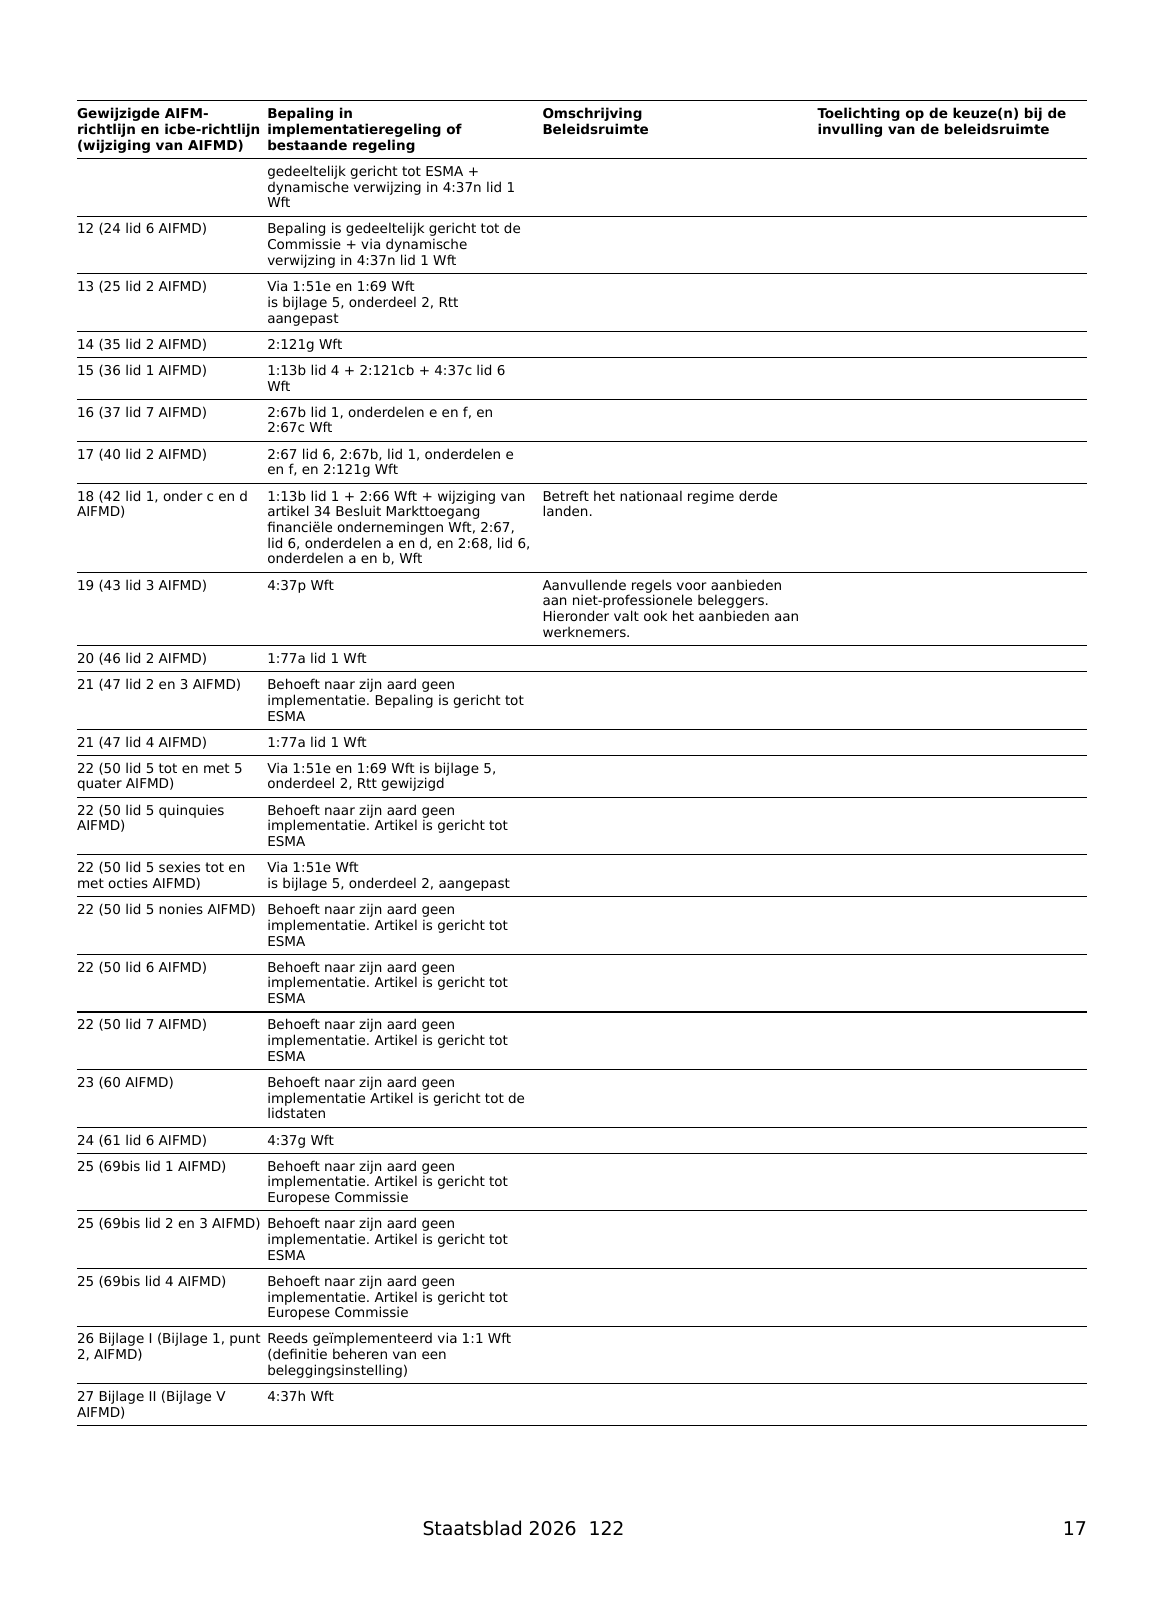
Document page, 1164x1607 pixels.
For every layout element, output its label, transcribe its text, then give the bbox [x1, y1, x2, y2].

table_cell Behoeft naar zijn aard geen implementatie. Artikel is gericht tot Europese Commissie [261, 1154, 536, 1210]
table_cell 22 (50 lid 7 AIFMD) [77, 1013, 261, 1069]
table_cell [536, 955, 811, 1011]
table_cell [811, 484, 1087, 572]
table_cell 12 (24 lid 6 AIFMD) [77, 217, 261, 273]
table_cell 26 Bijlage I (Bijlage 1, punt 2, AIFMD) [77, 1327, 261, 1383]
table_cell [811, 1154, 1087, 1210]
table_cell 15 (36 lid 1 AIFMD) [77, 358, 261, 399]
table_cell [536, 1154, 811, 1210]
table_cell 25 (69bis lid 4 AIFMD) [77, 1269, 261, 1326]
table_cell Via 1:51e Wft is bijlage 5, onderdeel 2, aangepast [261, 855, 536, 896]
table_cell [536, 358, 811, 399]
table_cell [536, 217, 811, 273]
table_cell [811, 1327, 1087, 1383]
table_cell Behoeft naar zijn aard geen implementatie. Artikel is gericht tot ESMA [261, 798, 536, 854]
table_cell [536, 1269, 811, 1326]
table_cell [811, 1384, 1087, 1425]
table_cell 4:37g Wft [261, 1128, 536, 1153]
table_header Bepaling in implementatieregeling of bestaande regeling [261, 101, 536, 158]
table_cell 22 (50 lid 5 nonies AIFMD) [77, 897, 261, 954]
table_cell [536, 1070, 811, 1127]
table_cell [811, 730, 1087, 755]
table_cell [811, 672, 1087, 729]
table_cell 2:67 lid 6, 2:67b, lid 1, onderdelen e en f, en 2:121g Wft [261, 442, 536, 483]
table_cell [536, 1327, 811, 1383]
table_cell 21 (47 lid 4 AIFMD) [77, 730, 261, 755]
table_cell 16 (37 lid 7 AIFMD) [77, 400, 261, 441]
table_cell Behoeft naar zijn aard geen implementatie. Artikel is gericht tot ESMA [261, 1211, 536, 1268]
table_cell 22 (50 lid 5 tot en met 5 quater AIFMD) [77, 756, 261, 797]
table_cell [811, 1211, 1087, 1268]
table_cell [536, 672, 811, 729]
table_cell 23 (60 AIFMD) [77, 1070, 261, 1127]
table_cell Via 1:51e en 1:69 Wft is bijlage 5, onderdeel 2, Rtt aangepast [261, 274, 536, 331]
table_cell [536, 897, 811, 954]
table_cell [536, 1384, 811, 1425]
table_cell 22 (50 lid 6 AIFMD) [77, 955, 261, 1011]
table_cell 27 Bijlage II (Bijlage V AIFMD) [77, 1384, 261, 1425]
table_cell [811, 274, 1087, 331]
table_header Gewijzigde AIFM-richtlijn en icbe-richtlijn (wijziging van AIFMD) [77, 101, 261, 158]
table_cell [811, 1013, 1087, 1069]
table_cell [811, 1070, 1087, 1127]
table_cell Behoeft naar zijn aard geen implementatie. Artikel is gericht tot Europese Commissie [261, 1269, 536, 1326]
table_cell Via 1:51e en 1:69 Wft is bijlage 5, onderdeel 2, Rtt gewijzigd [261, 756, 536, 797]
table_cell Betreft het nationaal regime derde landen. [536, 484, 811, 572]
table_cell [811, 955, 1087, 1011]
table_cell Behoeft naar zijn aard geen implementatie. Artikel is gericht tot ESMA [261, 1013, 536, 1069]
table_cell 21 (47 lid 2 en 3 AIFMD) [77, 672, 261, 729]
table_cell 19 (43 lid 3 AIFMD) [77, 573, 261, 645]
table_header Toelichting op de keuze(n) bij de invulling van de beleidsruimte [811, 101, 1087, 158]
table_cell Behoeft naar zijn aard geen implementatie. Artikel is gericht tot ESMA [261, 955, 536, 1011]
table_cell [536, 442, 811, 483]
table_cell [811, 358, 1087, 399]
table_header Omschrijving Beleidsruimte [536, 101, 811, 158]
table_cell 24 (61 lid 6 AIFMD) [77, 1128, 261, 1153]
table_cell [536, 1211, 811, 1268]
table_cell 1:13b lid 4 + 2:121cb + 4:37c lid 6 Wft [261, 358, 536, 399]
table_cell [811, 756, 1087, 797]
table_cell [536, 756, 811, 797]
table_cell 22 (50 lid 5 quinquies AIFMD) [77, 798, 261, 854]
table_cell [536, 332, 811, 357]
table_cell gedeeltelijk gericht tot ESMA + dynamische verwijzing in 4:37n lid 1 Wft [261, 159, 536, 216]
table_cell [536, 159, 811, 216]
table_cell [811, 798, 1087, 854]
table_cell [77, 159, 261, 216]
table_cell [536, 1013, 811, 1069]
table_cell 17 (40 lid 2 AIFMD) [77, 442, 261, 483]
table_cell [811, 217, 1087, 273]
table_cell [811, 573, 1087, 645]
table_cell 1:77a lid 1 Wft [261, 646, 536, 671]
table_cell [536, 1128, 811, 1153]
table_cell 14 (35 lid 2 AIFMD) [77, 332, 261, 357]
table_cell Behoeft naar zijn aard geen implementatie. Bepaling is gericht tot ESMA [261, 672, 536, 729]
table_cell [811, 1269, 1087, 1326]
table_cell [811, 646, 1087, 671]
table_cell Behoeft naar zijn aard geen implementatie Artikel is gericht tot de lidstaten [261, 1070, 536, 1127]
table_cell 4:37p Wft [261, 573, 536, 645]
table_cell [536, 798, 811, 854]
table_cell [811, 400, 1087, 441]
table_cell Bepaling is gedeeltelijk gericht tot de Commissie + via dynamische verwijzing in 4:37n lid 1 Wft [261, 217, 536, 273]
table_cell 25 (69bis lid 2 en 3 AIFMD) [77, 1211, 261, 1268]
table_cell [536, 274, 811, 331]
table_cell 4:37h Wft [261, 1384, 536, 1425]
table_cell Aanvullende regels voor aanbieden aan niet-professionele beleggers. Hieronder valt ook het aanbieden aan werknemers. [536, 573, 811, 645]
table_cell 22 (50 lid 5 sexies tot en met octies AIFMD) [77, 855, 261, 896]
table_cell Reeds geïmplementeerd via 1:1 Wft (definitie beheren van een beleggingsinstelling) [261, 1327, 536, 1383]
table_cell 1:13b lid 1 + 2:66 Wft + wijziging van artikel 34 Besluit Markttoegang financiële ondernemingen Wft, 2:67, lid 6, onderdelen a en d, en 2:68, lid 6, onderdelen a en b, Wft [261, 484, 536, 572]
table_cell 2:67b lid 1, onderdelen e en f, en 2:67c Wft [261, 400, 536, 441]
table_cell [811, 159, 1087, 216]
table_cell 18 (42 lid 1, onder c en d AIFMD) [77, 484, 261, 572]
table_cell [811, 442, 1087, 483]
table_cell [811, 1128, 1087, 1153]
table_cell [536, 855, 811, 896]
table_cell 20 (46 lid 2 AIFMD) [77, 646, 261, 671]
table_cell 13 (25 lid 2 AIFMD) [77, 274, 261, 331]
table_cell [811, 855, 1087, 896]
table_cell [536, 646, 811, 671]
table_cell 25 (69bis lid 1 AIFMD) [77, 1154, 261, 1210]
table_cell 2:121g Wft [261, 332, 536, 357]
table_cell [536, 730, 811, 755]
table_cell [811, 332, 1087, 357]
table_cell Behoeft naar zijn aard geen implementatie. Artikel is gericht tot ESMA [261, 897, 536, 954]
table_cell 1:77a lid 1 Wft [261, 730, 536, 755]
table_cell [536, 400, 811, 441]
table_cell [811, 897, 1087, 954]
